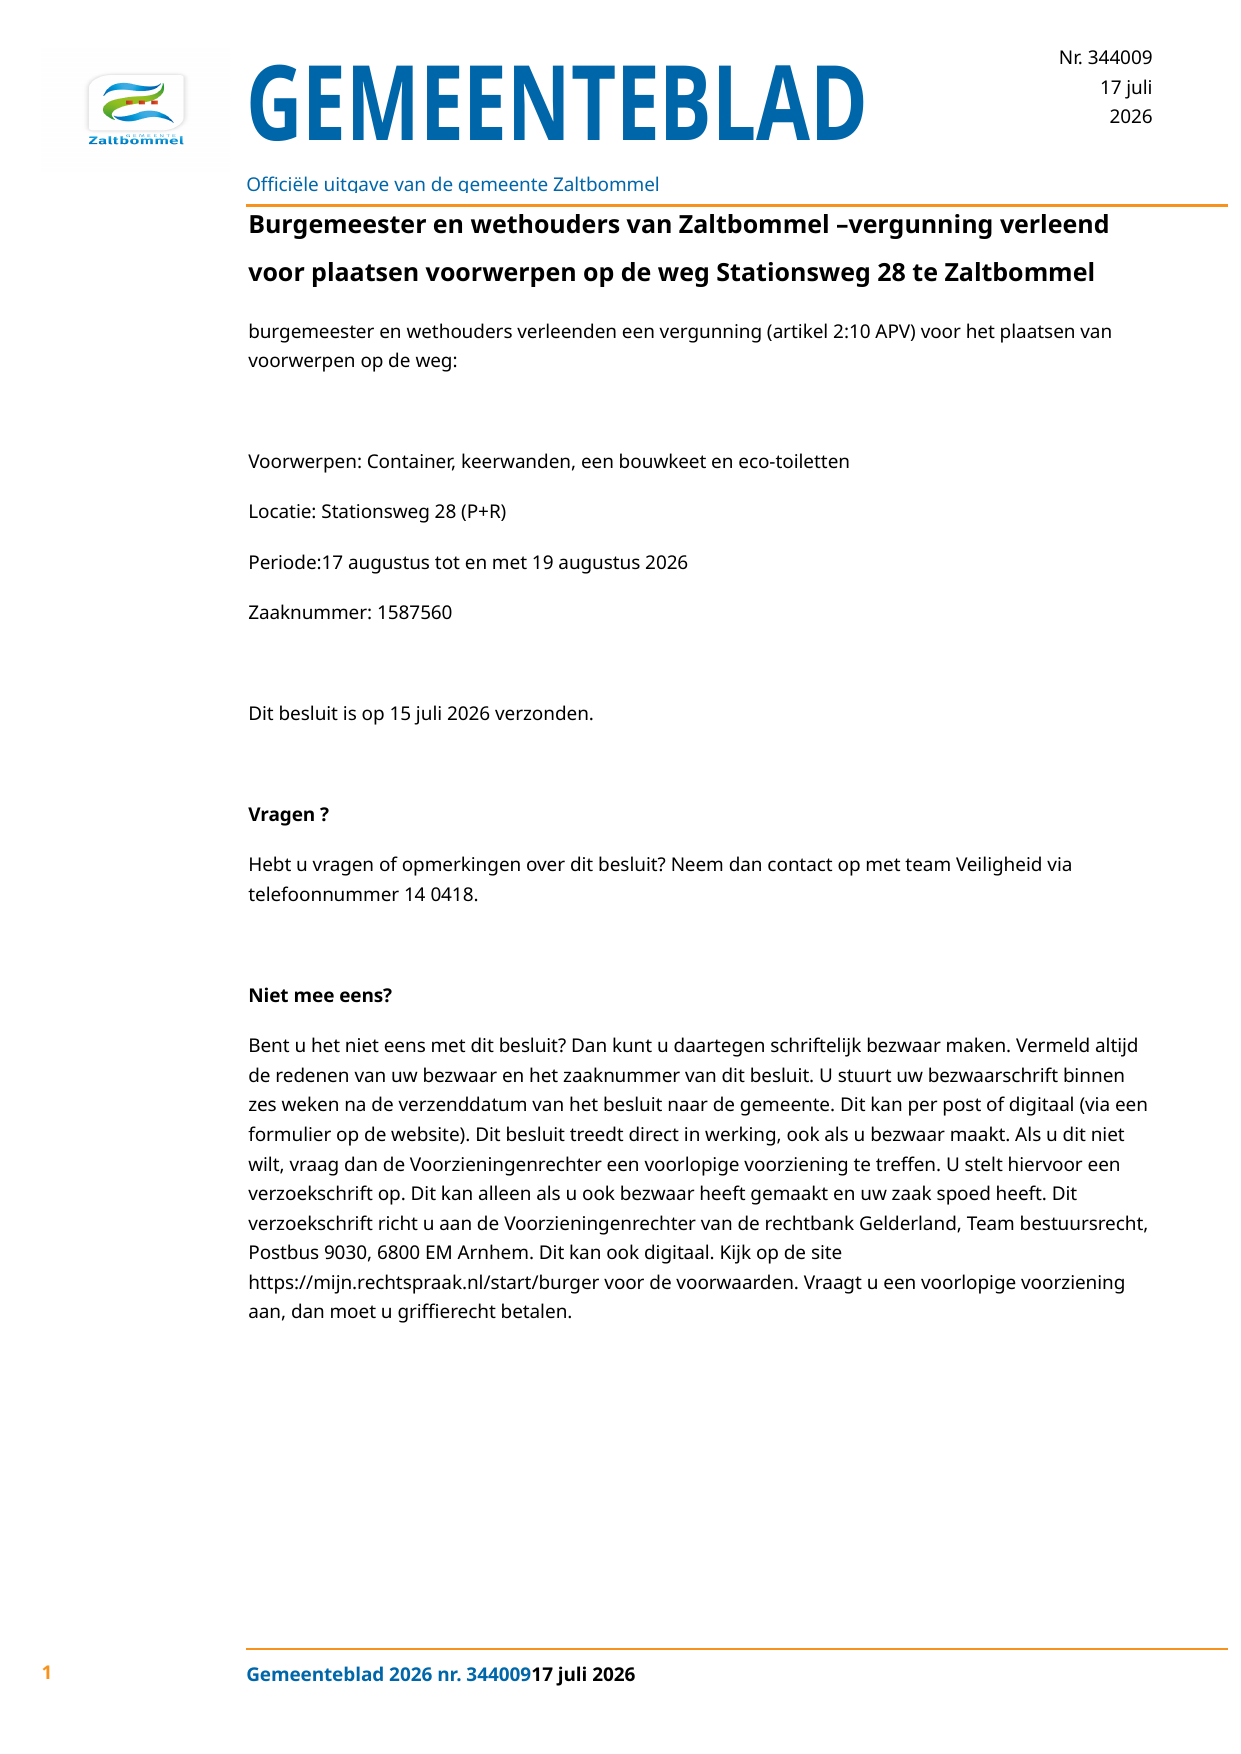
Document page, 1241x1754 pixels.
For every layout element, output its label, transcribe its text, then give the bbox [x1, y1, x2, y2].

text Niet mee eens? [248, 982, 1152, 1008]
text Dit besluit is op 15 juli 2026 verzonden. [248, 700, 1152, 726]
text Burgemeester en wethouders van Zaltbommel –vergunning verleend voor plaatsen voorwerpen op de weg Stationsweg 28 te Zaltbommel [248, 207, 1152, 288]
text Locatie: Stationsweg 28 (P+R) [248, 499, 1152, 524]
text Periode:17 augustus tot en met 19 augustus 2026 [248, 549, 1152, 575]
text burgemeester en wethouders verleenden een vergunning (artikel 2:10 APV) voor het plaatsen van voorwerpen op de weg: [248, 318, 1152, 373]
text Vragen ? [248, 801, 1152, 827]
text Bent u het niet eens met dit besluit? Dan kunt u daartegen schriftelijk bezwaar maken. Vermeld altijd de redenen van uw bezwaar en het zaaknummer van dit besluit. U stuurt uw bezwaarschrift binnen zes weken na de verzenddatum van het besluit naar de gemeente. Dit kan per post of digitaal (via een formulier op de website). Dit besluit treedt direct in werking, ook als u bezwaar maakt. Als u dit niet wilt, vraag dan de Voorzieningenrechter een voorlopige voorziening te treffen. U stelt hiervoor een verzoekschrift op. Dit kan alleen als u ook bezwaar heeft gemaakt en uw zaak spoed heeft. Dit verzoekschrift richt u aan de Voorzieningenrechter van de rechtbank Gelderland, Team bestuursrecht, Postbus 9030, 6800 EM Arnhem. Dit kan ook digitaal. Kijk op de site https://mijn.rechtspraak.nl/start/burger voor de voorwaarden. Vraagt u een voorlopige voorziening aan, dan moet u griffierecht betalen. [248, 1032, 1152, 1324]
text Hebt u vragen of opmerkingen over dit besluit? Neem dan contact op met team Veiligheid via telefoonnummer 14 0418. [248, 852, 1152, 907]
text Voorwerpen: Container, keerwanden, een bouwkeet en eco-toiletten [248, 448, 1152, 474]
picture [41, 47, 231, 172]
text Zaaknummer: 1587560 [248, 599, 1152, 625]
